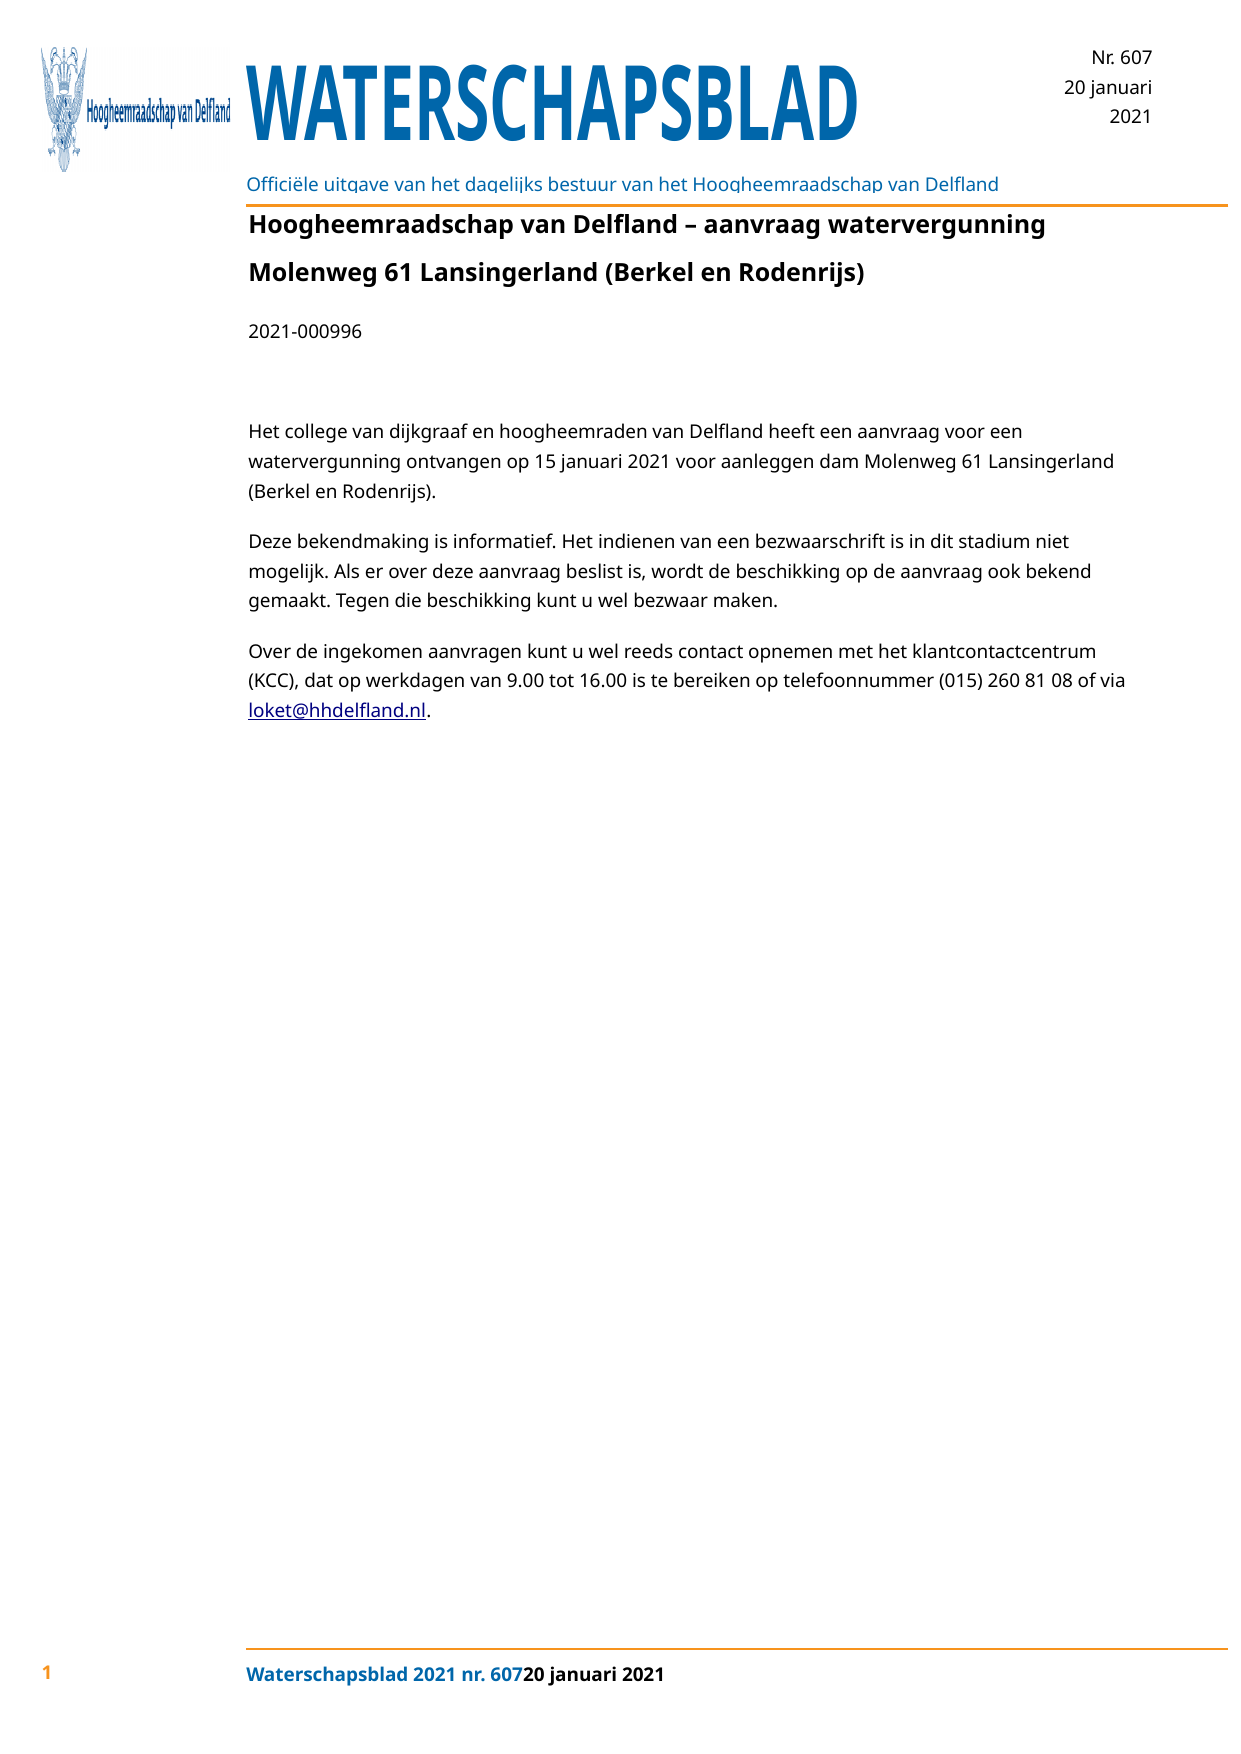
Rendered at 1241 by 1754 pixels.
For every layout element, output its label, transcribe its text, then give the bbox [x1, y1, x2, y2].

text 2021-000996 [248, 318, 1152, 344]
text Hoogheemraadschap van Delfland – aanvraag watervergunning Molenweg 61 Lansingerland (Berkel en Rodenrijs) [248, 207, 1152, 288]
text Het college van dijkgraaf en hoogheemraden van Delfland heeft een aanvraag voor een watervergunning ontvangen op 15 januari 2021 voor aanleggen dam Molenweg 61 Lansingerland (Berkel en Rodenrijs). [248, 419, 1152, 504]
text Deze bekendmaking is informatief. Het indienen van een bezwaarschrift is in dit stadium niet mogelijk. Als er over deze aanvraag beslist is, wordt de beschikking op de aanvraag ook bekend gemaakt. Tegen die beschikking kunt u wel bezwaar maken. [248, 528, 1152, 613]
text Over de ingekomen aanvragen kunt u wel reeds contact opnemen met het klantcontactcentrum (KCC), dat op werkdagen van 9.00 tot 16.00 is te bereiken op telefoonnummer (015) 260 81 08 of via loket@hhdelfland.nl. [248, 638, 1152, 723]
picture [41, 47, 231, 172]
